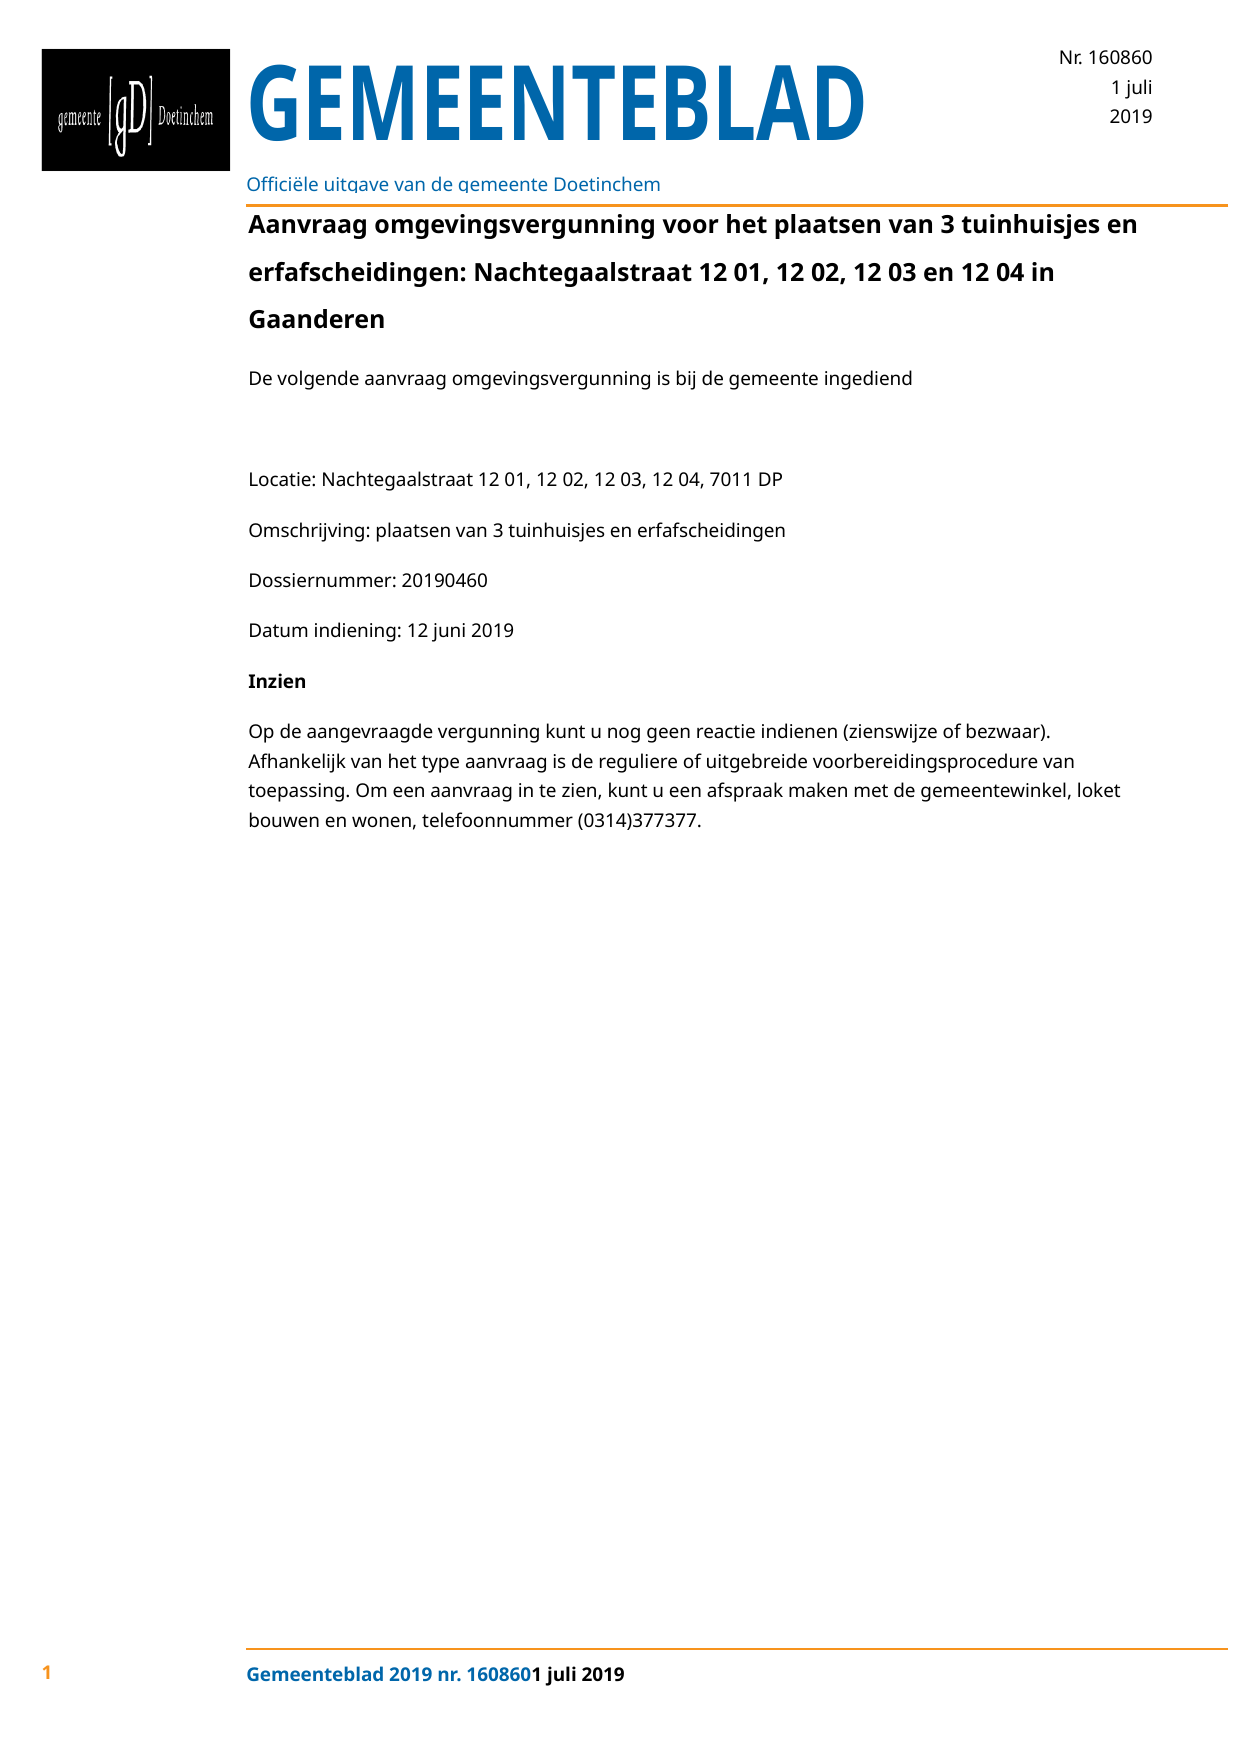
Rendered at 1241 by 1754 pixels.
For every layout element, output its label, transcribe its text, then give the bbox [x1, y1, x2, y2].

text De volgende aanvraag omgevingsvergunning is bij de gemeente ingediend [248, 366, 1152, 391]
text Datum indiening: 12 juni 2019 [248, 618, 1152, 643]
text Omschrijving: plaatsen van 3 tuinhuisjes en erfafscheidingen [248, 517, 1152, 542]
picture [41, 47, 231, 172]
text Inzien [248, 668, 1152, 694]
text Op de aangevraagde vergunning kunt u nog geen reactie indienen (zienswijze of bezwaar). Afhankelijk van het type aanvraag is de reguliere of uitgebreide voorbereidingsprocedure van toepassing. Om een aanvraag in te zien, kunt u een afspraak maken met de gemeentewinkel, loket bouwen en wonen, telefoonnummer (0314)377377. [248, 718, 1152, 833]
text Dossiernummer: 20190460 [248, 567, 1152, 593]
text Aanvraag omgevingsvergunning voor het plaatsen van 3 tuinhuisjes en erfafscheidingen: Nachtegaalstraat 12 01, 12 02, 12 03 en 12 04 in Gaanderen [248, 207, 1152, 336]
text Locatie: Nachtegaalstraat 12 01, 12 02, 12 03, 12 04, 7011 DP [248, 466, 1152, 492]
